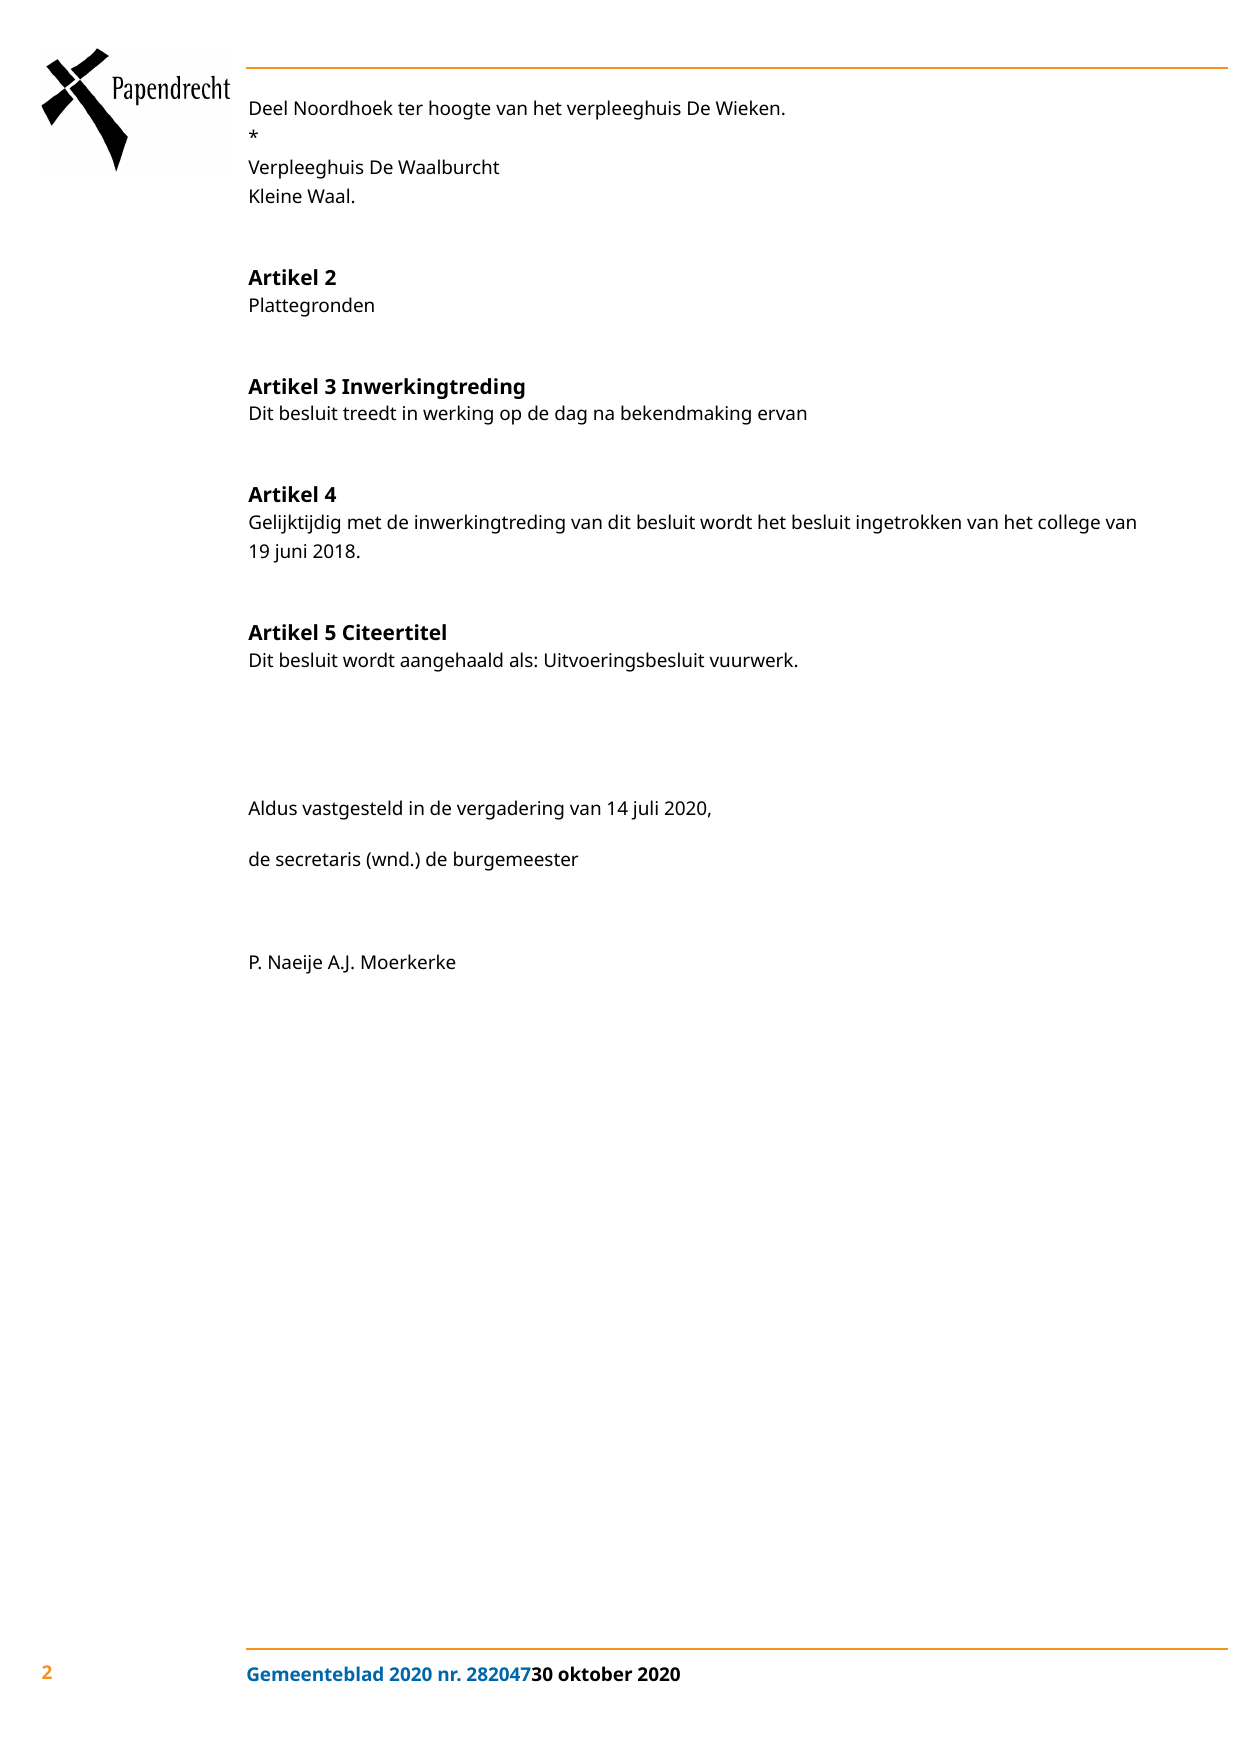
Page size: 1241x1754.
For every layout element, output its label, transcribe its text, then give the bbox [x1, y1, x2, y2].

text P. Naeije A.J. Moerkerke [248, 949, 1152, 975]
text Artikel 2 [248, 263, 1152, 292]
text * [248, 124, 1152, 150]
text Aldus vastgesteld in de vergadering van 14 juli 2020, [248, 795, 1152, 821]
text Dit besluit wordt aangehaald als: Uitvoeringsbesluit vuurwerk. [248, 647, 1152, 673]
text Kleine Waal. [248, 183, 1152, 209]
text Artikel 5 Citeertitel [248, 618, 1152, 647]
text Gelijktijdig met de inwerkingtreding van dit besluit wordt het besluit ingetrokken van het college van 19 juni 2018. [248, 509, 1152, 564]
text Artikel 4 [248, 480, 1152, 509]
text de secretaris (wnd.) de burgemeester [248, 846, 1152, 872]
text Verpleeghuis De Waalburcht [248, 154, 1152, 180]
text Dit besluit treedt in werking op de dag na bekendmaking ervan [248, 400, 1152, 426]
text Plattegronden [248, 292, 1152, 318]
picture [41, 47, 231, 172]
text Deel Noordhoek ter hoogte van het verpleeghuis De Wieken. [248, 95, 1152, 121]
text Artikel 3 Inwerkingtreding [248, 372, 1152, 400]
